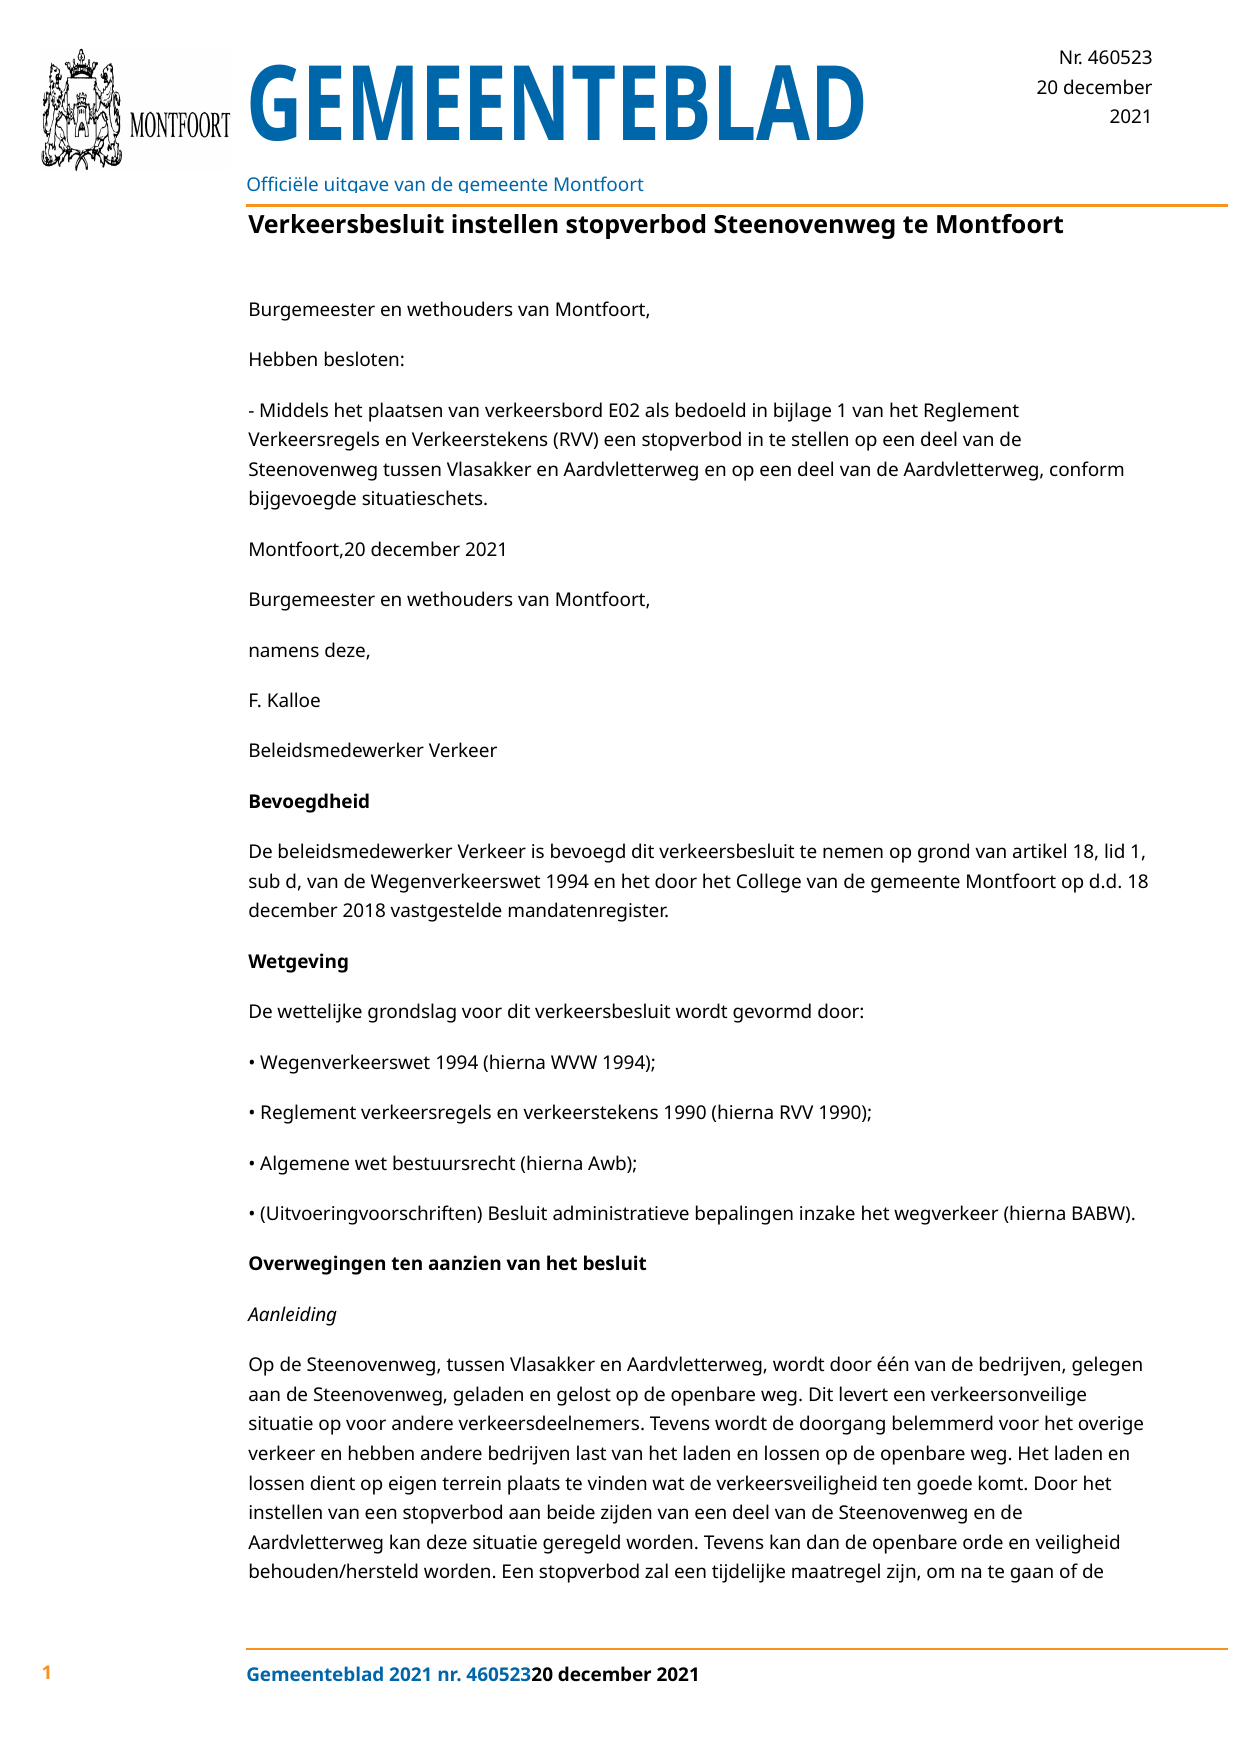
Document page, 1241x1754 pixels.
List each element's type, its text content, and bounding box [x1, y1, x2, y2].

text F. Kalloe [248, 687, 1152, 713]
text Overwegingen ten aanzien van het besluit [248, 1251, 1152, 1276]
picture [41, 47, 231, 172]
text • Reglement verkeersregels en verkeerstekens 1990 (hierna RVV 1990); [248, 1099, 1152, 1125]
text • Wegenverkeerswet 1994 (hierna WVW 1994); [248, 1049, 1152, 1075]
text namens deze, [248, 637, 1152, 663]
text Montfoort,20 december 2021 [248, 536, 1152, 562]
text Wetgeving [248, 948, 1152, 974]
text - Middels het plaatsen van verkeersbord E02 als bedoeld in bijlage 1 van het Reglement Verkeersregels en Verkeerstekens (RVV) een stopverbod in te stellen op een deel van de Steenovenweg tussen Vlasakker en Aardvletterweg en op een deel van de Aardvletterweg, conform bijgevoegde situatieschets. [248, 397, 1152, 511]
text Aanleiding [248, 1301, 1152, 1327]
text De beleidsmedewerker Verkeer is bevoegd dit verkeersbesluit te nemen op grond van artikel 18, lid 1, sub d, van de Wegenverkeerswet 1994 en het door het College van de gemeente Montfoort op d.d. 18 december 2018 vastgestelde mandatenregister. [248, 838, 1152, 923]
text Burgemeester en wethouders van Montfoort, [248, 586, 1152, 612]
text • Algemene wet bestuursrecht (hierna Awb); [248, 1150, 1152, 1176]
text Verkeersbesluit instellen stopverbod Steenovenweg te Montfoort [248, 207, 1152, 241]
text Op de Steenovenweg, tussen Vlasakker en Aardvletterweg, wordt door één van de bedrijven, gelegen aan de Steenovenweg, geladen en gelost op de openbare weg. Dit levert een verkeersonveilige situatie op voor andere verkeersdeelnemers. Tevens wordt de doorgang belemmerd voor het overige verkeer en hebben andere bedrijven last van het laden en lossen op de openbare weg. Het laden en lossen dient op eigen terrein plaats te vinden wat de verkeersveiligheid ten goede komt. Door het instellen van een stopverbod aan beide zijden van een deel van de Steenovenweg en de Aardvletterweg kan deze situatie geregeld worden. Tevens kan dan de openbare orde en veiligheid behouden/hersteld worden. Een stopverbod zal een tijdelijke maatregel zijn, om na te gaan of de [248, 1351, 1152, 1584]
text Bevoegdheid [248, 788, 1152, 814]
text De wettelijke grondslag voor dit verkeersbesluit wordt gevormd door: [248, 998, 1152, 1024]
text • (Uitvoeringvoorschriften) Besluit administratieve bepalingen inzake het wegverkeer (hierna BABW). [248, 1200, 1152, 1226]
text Hebben besloten: [248, 346, 1152, 372]
text Beleidsmedewerker Verkeer [248, 738, 1152, 763]
text Burgemeester en wethouders van Montfoort, [248, 296, 1152, 322]
